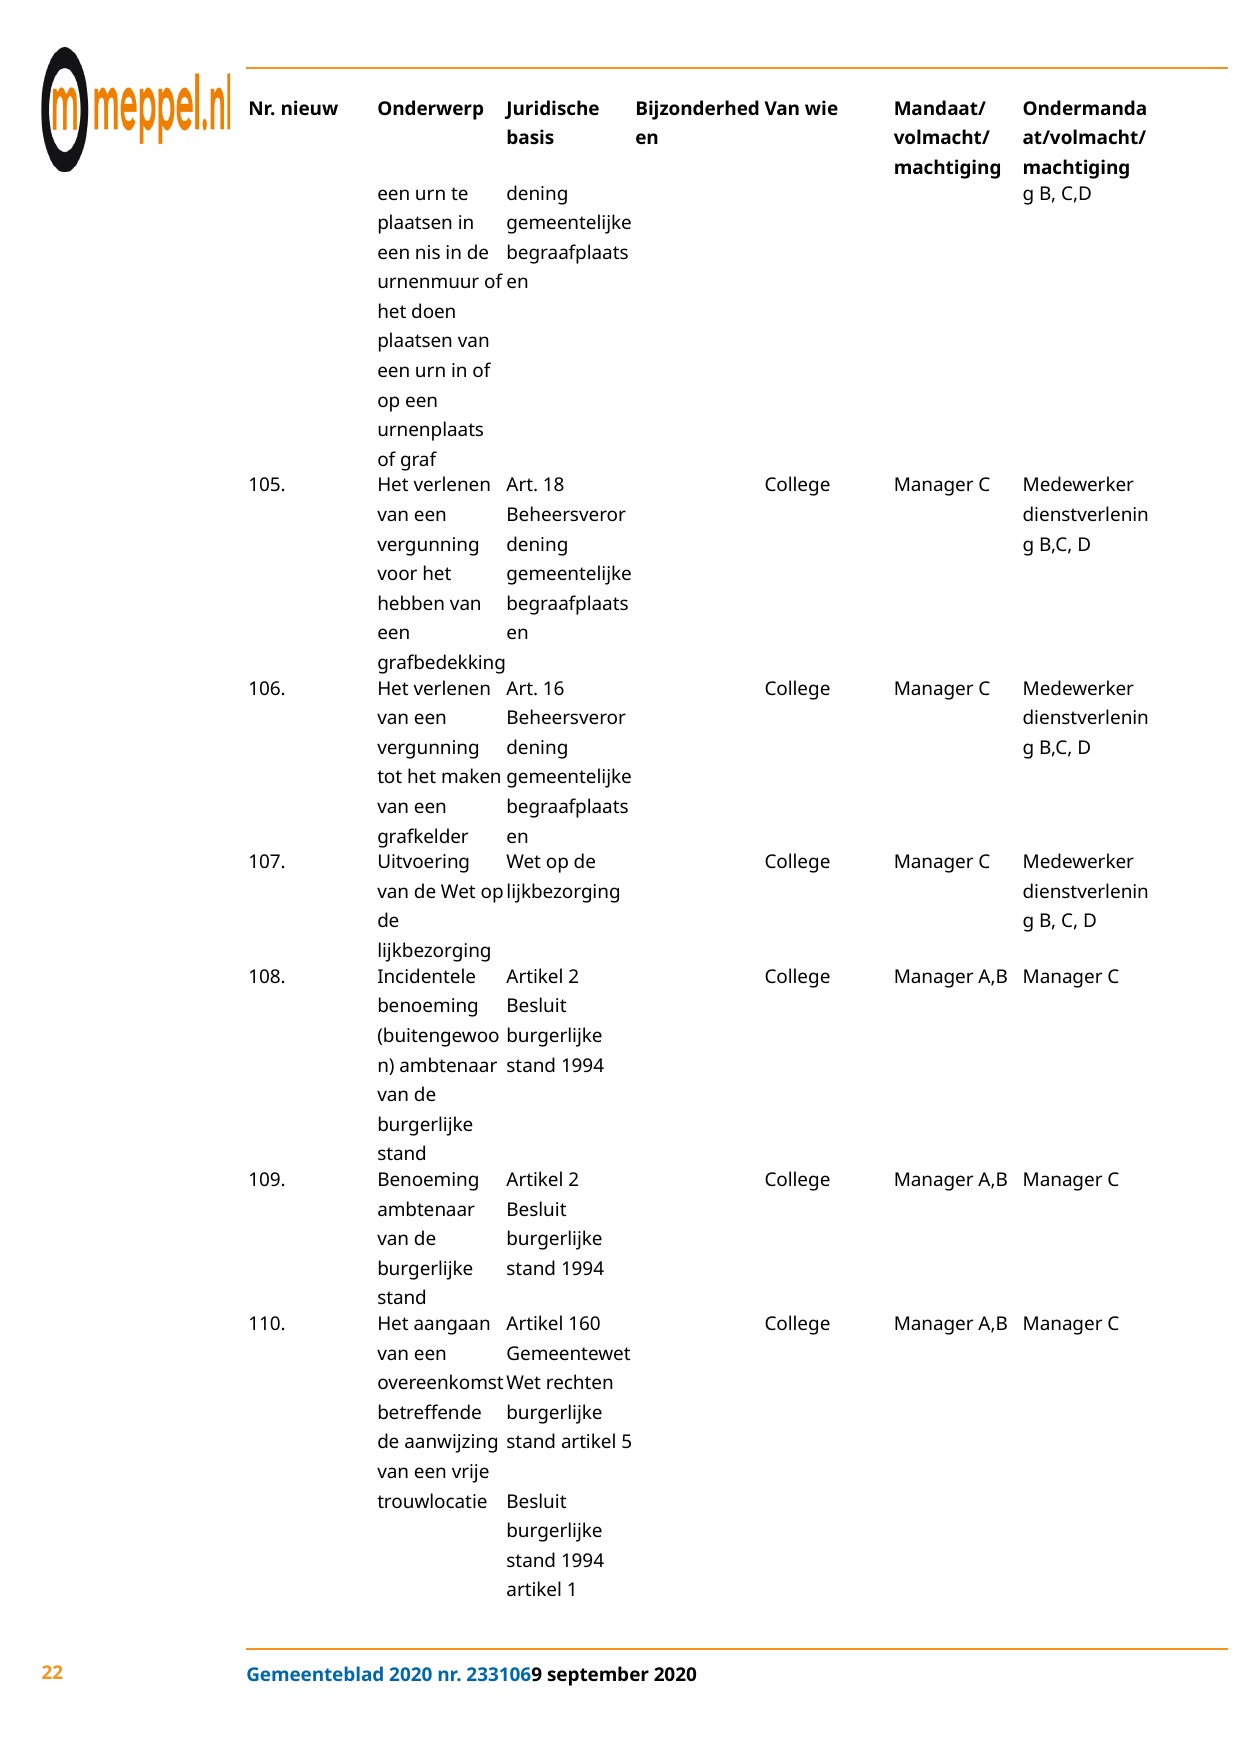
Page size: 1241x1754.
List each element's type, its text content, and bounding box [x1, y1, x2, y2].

table_cell [248, 675, 377, 848]
table_cell College [764, 963, 893, 1166]
table_cell Manager C [894, 472, 1022, 675]
table_header Mandaat/volmacht/machtiging [894, 95, 1022, 180]
table_header Onderwerp [377, 95, 506, 180]
table_header Bijzonderheden [635, 95, 764, 180]
table_cell Benoeming ambtenaar van de burgerlijke stand [377, 1166, 506, 1310]
table_cell College [764, 849, 893, 963]
table_cell Manager C [894, 675, 1022, 848]
table_cell Manager A,B [894, 1310, 1022, 1602]
table_cell [635, 472, 764, 675]
table_cell [248, 1166, 377, 1310]
table_cell Het verlenen van een vergunning tot het maken van een grafkelder [377, 675, 506, 848]
table_cell [248, 180, 377, 472]
table_header Ondermandaat/volmacht/ machtiging [1023, 95, 1152, 180]
table_cell [764, 180, 893, 472]
table_cell [635, 180, 764, 472]
table_cell Uitvoering van de Wet op de lijkbezorging [377, 849, 506, 963]
table_cell dening gemeentelijke begraafplaatsen [506, 180, 635, 472]
table_cell Manager C [1023, 963, 1152, 1166]
table_cell Medewerker dienstverlening B, C, D [1023, 849, 1152, 963]
table_cell [635, 963, 764, 1166]
table_cell Artikel 2 Besluit burgerlijke stand 1994 [506, 1166, 635, 1310]
table_cell Manager C [1023, 1310, 1152, 1602]
table_cell Incidentele benoeming (buitengewoon) ambtenaar van de burgerlijke stand [377, 963, 506, 1166]
table_cell Artikel 160 Gemeentewet Wet rechten burgerlijke stand artikel 5 Besluit burgerlijke stand 1994 artikel 1 [506, 1310, 635, 1602]
table_cell Wet op de lijkbezorging [506, 849, 635, 963]
table_cell [635, 675, 764, 848]
table_cell g B, C,D [1023, 180, 1152, 472]
table_cell Medewerker dienstverlening B,C, D [1023, 675, 1152, 848]
table_cell [635, 1166, 764, 1310]
table_cell een urn te plaatsen in een nis in de urnenmuur of het doen plaatsen van een urn in of op een urnenplaats of graf [377, 180, 506, 472]
table_cell [248, 1310, 377, 1602]
table_header Van wie [764, 95, 893, 180]
picture [41, 47, 231, 172]
table_cell Manager A,B [894, 963, 1022, 1166]
table_cell College [764, 1310, 893, 1602]
table_header Nr. nieuw [248, 95, 377, 180]
table_cell [635, 1310, 764, 1602]
table_cell Art. 18 Beheersverordening gemeentelijke begraafplaatsen [506, 472, 635, 675]
table_cell [248, 472, 377, 675]
table_cell Artikel 2 Besluit burgerlijke stand 1994 [506, 963, 635, 1166]
table_cell [248, 963, 377, 1166]
table_cell Manager A,B [894, 1166, 1022, 1310]
table_cell [635, 849, 764, 963]
table_cell Manager C [1023, 1166, 1152, 1310]
table_cell College [764, 1166, 893, 1310]
table_cell Art. 16 Beheersverordening gemeentelijke begraafplaatsen [506, 675, 635, 848]
table_cell [248, 849, 377, 963]
table_header Juridische basis [506, 95, 635, 180]
table_cell Het aangaan van een overeenkomst betreffende de aanwijzing van een vrije trouwlocatie [377, 1310, 506, 1602]
table_cell College [764, 472, 893, 675]
table_cell College [764, 675, 893, 848]
table_cell Het verlenen van een vergunning voor het hebben van een grafbedekking [377, 472, 506, 675]
table_cell Medewerker dienstverlening B,C, D [1023, 472, 1152, 675]
table_cell Manager C [894, 849, 1022, 963]
table_cell [894, 180, 1022, 472]
